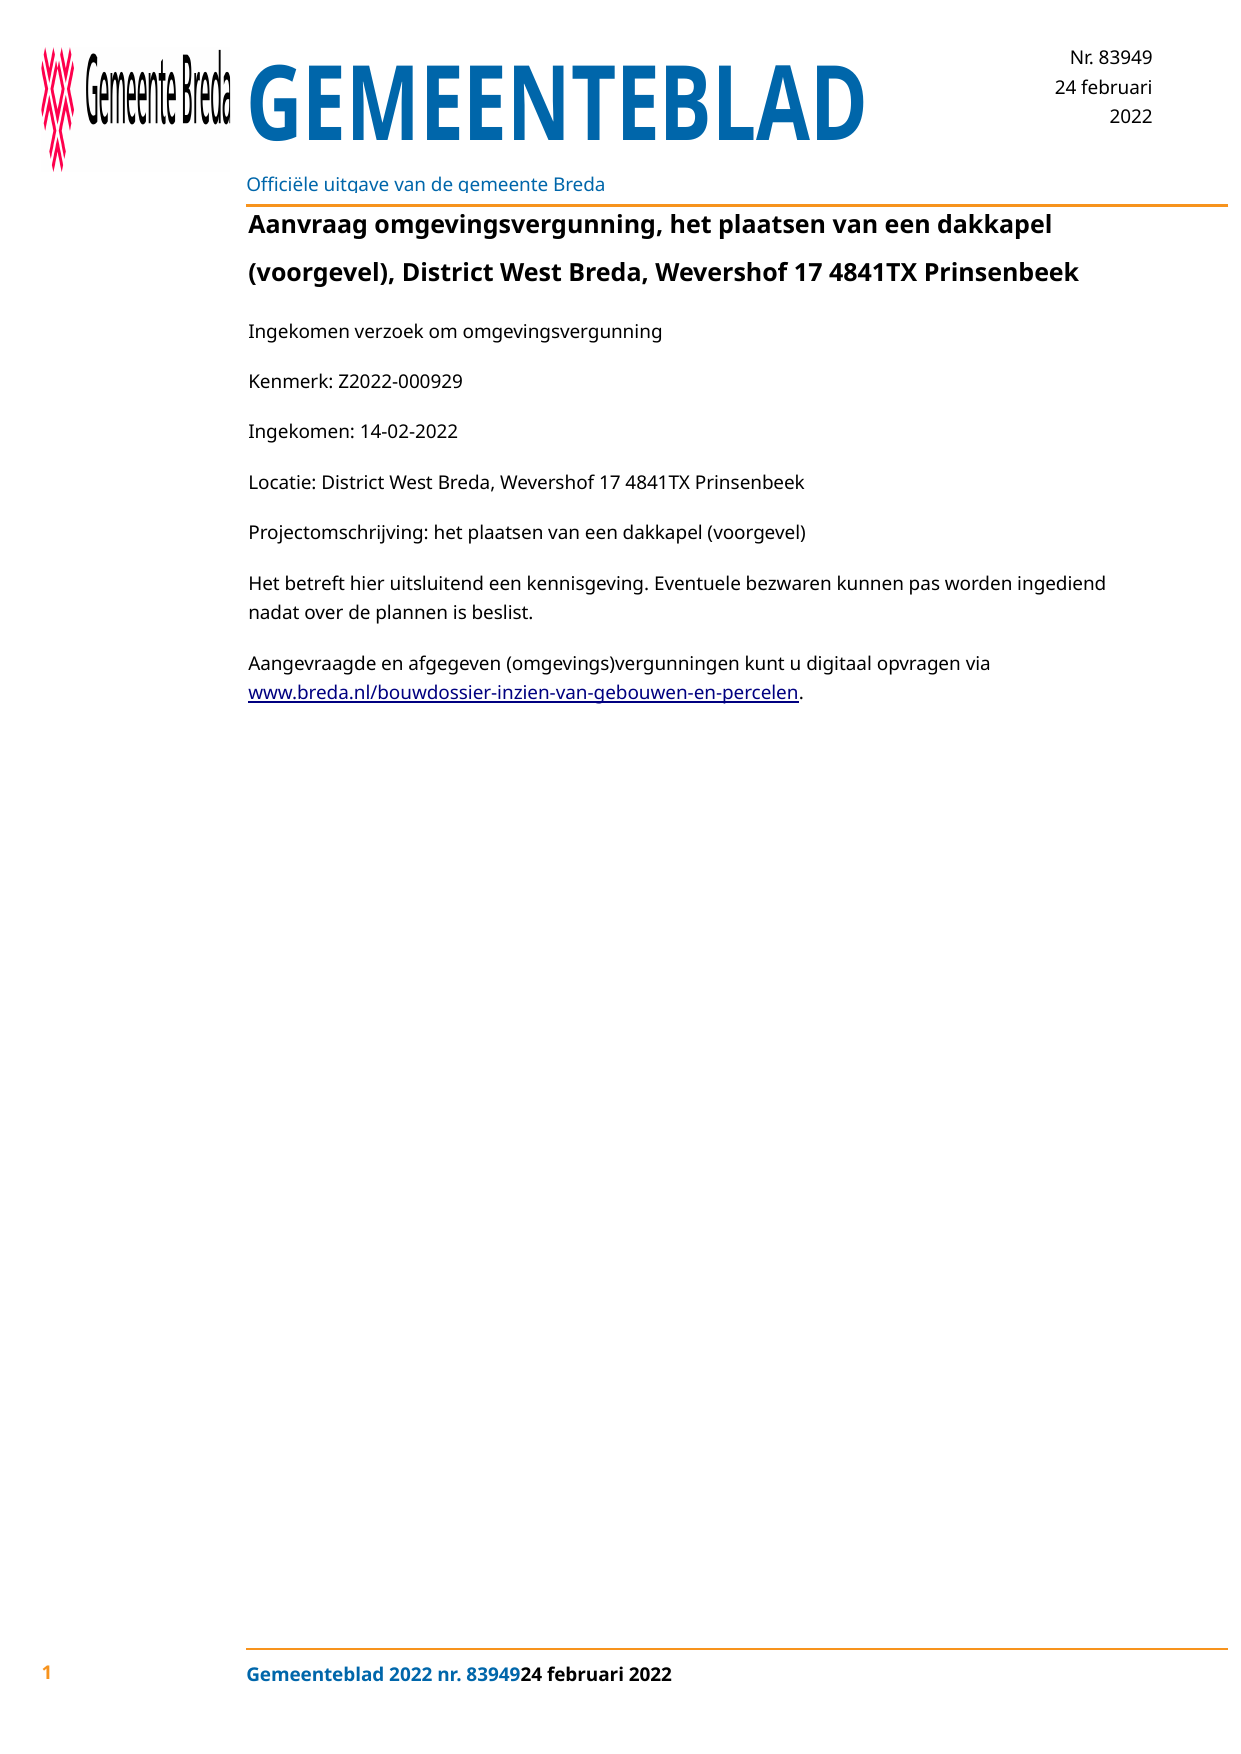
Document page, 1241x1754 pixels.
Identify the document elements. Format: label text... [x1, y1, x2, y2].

text Het betreft hier uitsluitend een kennisgeving. Eventuele bezwaren kunnen pas worden ingediend nadat over de plannen is beslist. [248, 570, 1152, 625]
text Ingekomen: 14-02-2022 [248, 419, 1152, 444]
text Kenmerk: Z2022-000929 [248, 368, 1152, 394]
text Projectomschrijving: het plaatsen van een dakkapel (voorgevel) [248, 519, 1152, 545]
text Aanvraag omgevingsvergunning, het plaatsen van een dakkapel (voorgevel), District West Breda, Wevershof 17 4841TX Prinsenbeek [248, 207, 1152, 288]
picture [41, 47, 231, 172]
text Ingekomen verzoek om omgevingsvergunning [248, 318, 1152, 344]
text Locatie: District West Breda, Wevershof 17 4841TX Prinsenbeek [248, 469, 1152, 495]
text Aangevraagde en afgegeven (omgevings)vergunningen kunt u digitaal opvragen via www.breda.nl/bouwdossier-inzien-van-gebouwen-en-percelen. [248, 650, 1152, 705]
